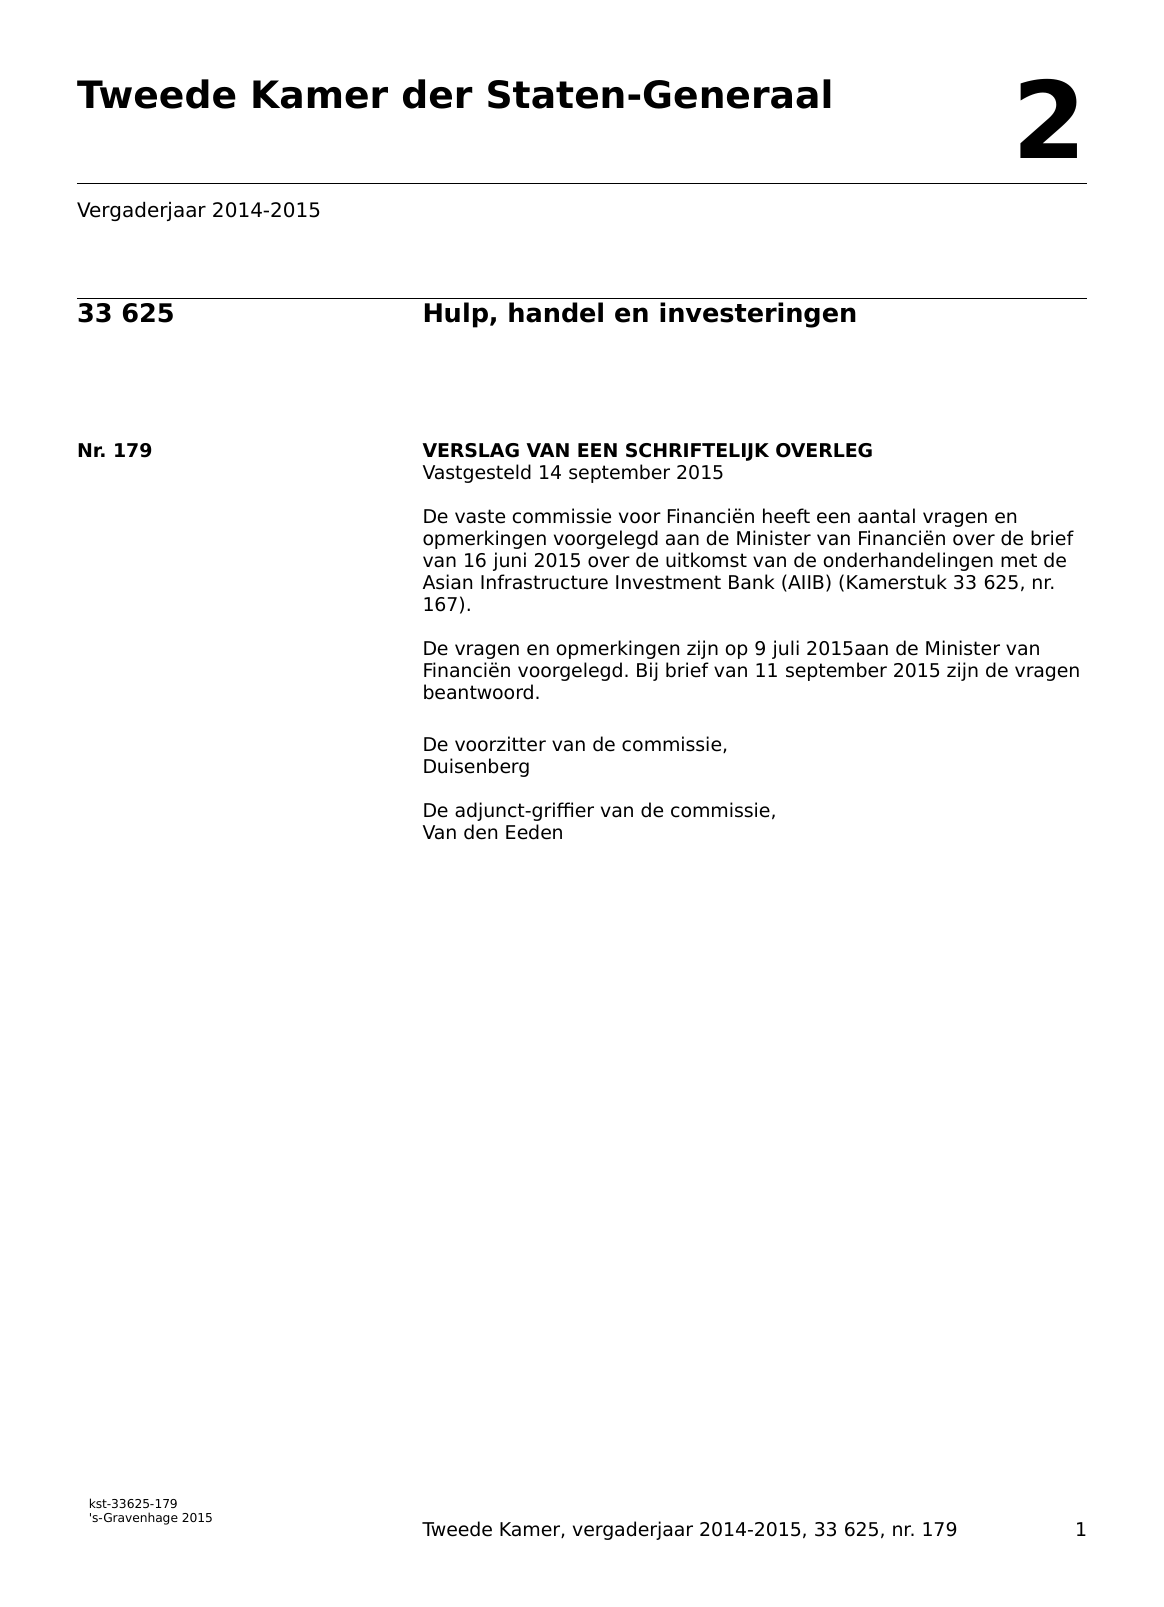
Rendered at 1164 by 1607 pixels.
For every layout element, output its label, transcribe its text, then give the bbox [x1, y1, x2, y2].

text De vaste commissie voor Financiën heeft een aantal vragen en opmerkingen voorgelegd aan de Minister van Financiën over de brief van 16 juni 2015 over de uitkomst van de onderhandelingen met de Asian Infrastructure Investment Bank (AIIB) (Kamerstuk 33 625, nr. 167). [422, 506, 1087, 616]
text kst-33625-179 [88, 1497, 323, 1511]
subtitle 33 625 Hulp, handel en investeringen [77, 299, 1087, 329]
text 's-Gravenhage 2015 [88, 1511, 323, 1525]
table_header Tweede Kamer der Staten-Generaal [77, 59, 886, 183]
text De adjunct-griffier van de commissie, Van den Eeden [422, 800, 1087, 844]
text De voorzitter van de commissie, Duisenberg [422, 734, 1087, 778]
table_cell Vergaderjaar 2014-2015 [77, 184, 1087, 298]
table_header 2 [886, 59, 1087, 183]
subtitle Nr. 179 VERSLAG VAN EEN SCHRIFTELIJK OVERLEG [77, 440, 1087, 462]
text De vragen en opmerkingen zijn op 9 juli 2015aan de Minister van Financiën voorgelegd. Bij brief van 11 september 2015 zijn de vragen beantwoord. [422, 638, 1087, 704]
text Vastgesteld 14 september 2015 [422, 462, 1087, 484]
